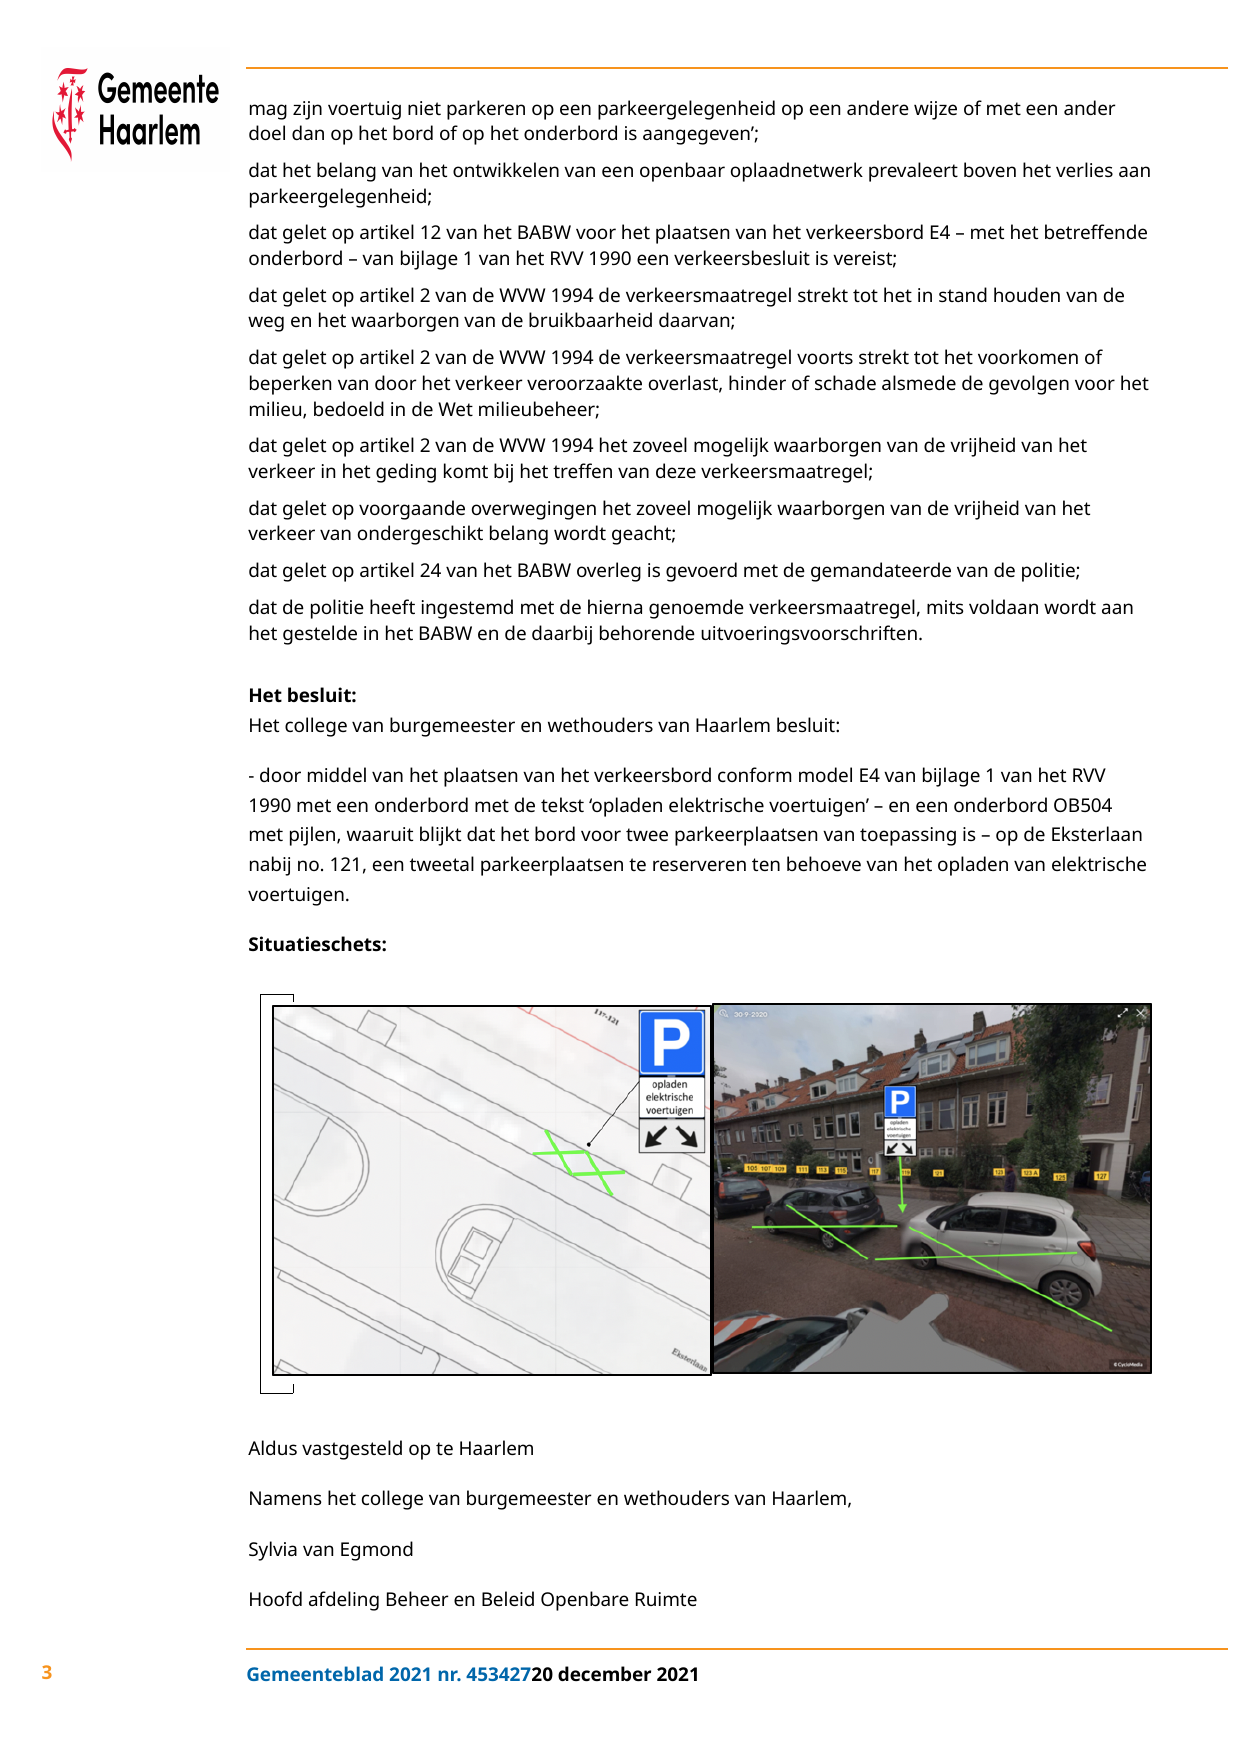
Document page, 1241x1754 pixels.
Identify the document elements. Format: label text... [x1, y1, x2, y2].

text dat de politie heeft ingestemd met de hierna genoemde verkeersmaatregel, mits voldaan wordt aan het gestelde in het BABW en de daarbij behorende uitvoeringsvoorschriften. [248, 594, 1152, 645]
text dat gelet op artikel 2 van de WVW 1994 de verkeersmaatregel voorts strekt tot het voorkomen of beperken van door het verkeer veroorzaakte overlast, hinder of schade alsmede de gevolgen voor het milieu, bedoeld in de Wet milieubeheer; [248, 344, 1152, 422]
text dat gelet op artikel 24 van het BABW overleg is gevoerd met de gemandateerde van de politie; [248, 557, 1152, 583]
text Situatieschets: [248, 931, 1152, 957]
text dat gelet op voorgaande overwegingen het zoveel mogelijk waarborgen van de vrijheid van het verkeer van ondergeschikt belang wordt geacht; [248, 495, 1152, 546]
text Aldus vastgesteld op te Haarlem [248, 1435, 1152, 1461]
text - door middel van het plaatsen van het verkeersbord conform model E4 van bijlage 1 van het RVV 1990 met een onderbord met de tekst ‘opladen elektrische voertuigen’ – en een onderbord OB504 met pijlen, waaruit blijkt dat het bord voor twee parkeerplaatsen van toepassing is – op de Eksterlaan nabij no. 121, een tweetal parkeerplaatsen te reserveren ten behoeve van het opladen van elektrische voertuigen. [248, 762, 1152, 906]
picture [268, 1002, 1155, 1384]
text dat het belang van het ontwikkelen van een openbaar oplaadnetwerk prevaleert boven het verlies aan parkeergelegenheid; [248, 157, 1152, 209]
text dat gelet op artikel 2 van de WVW 1994 het zoveel mogelijk waarborgen van de vrijheid van het verkeer in het geding komt bij het treffen van deze verkeersmaatregel; [248, 432, 1152, 484]
text Hoofd afdeling Beheer en Beleid Openbare Ruimte [248, 1586, 1152, 1612]
text dat gelet op artikel 2 van de WVW 1994 de verkeersmaatregel strekt tot het in stand houden van de weg en het waarborgen van de bruikbaarheid daarvan; [248, 282, 1152, 333]
text mag zijn voertuig niet parkeren op een parkeergelegenheid op een andere wijze of met een ander doel dan op het bord of op het onderbord is aangegeven’; [248, 95, 1152, 146]
text Namens het college van burgemeester en wethouders van Haarlem, [248, 1485, 1152, 1511]
text Sylvia van Egmond [248, 1536, 1152, 1562]
picture [41, 47, 231, 172]
text Het besluit: [248, 682, 1152, 708]
text dat gelet op artikel 12 van het BABW voor het plaatsen van het verkeersbord E4 – met het betreffende onderbord – van bijlage 1 van het RVV 1990 een verkeersbesluit is vereist; [248, 219, 1152, 271]
text Het college van burgemeester en wethouders van Haarlem besluit: [248, 712, 1152, 738]
